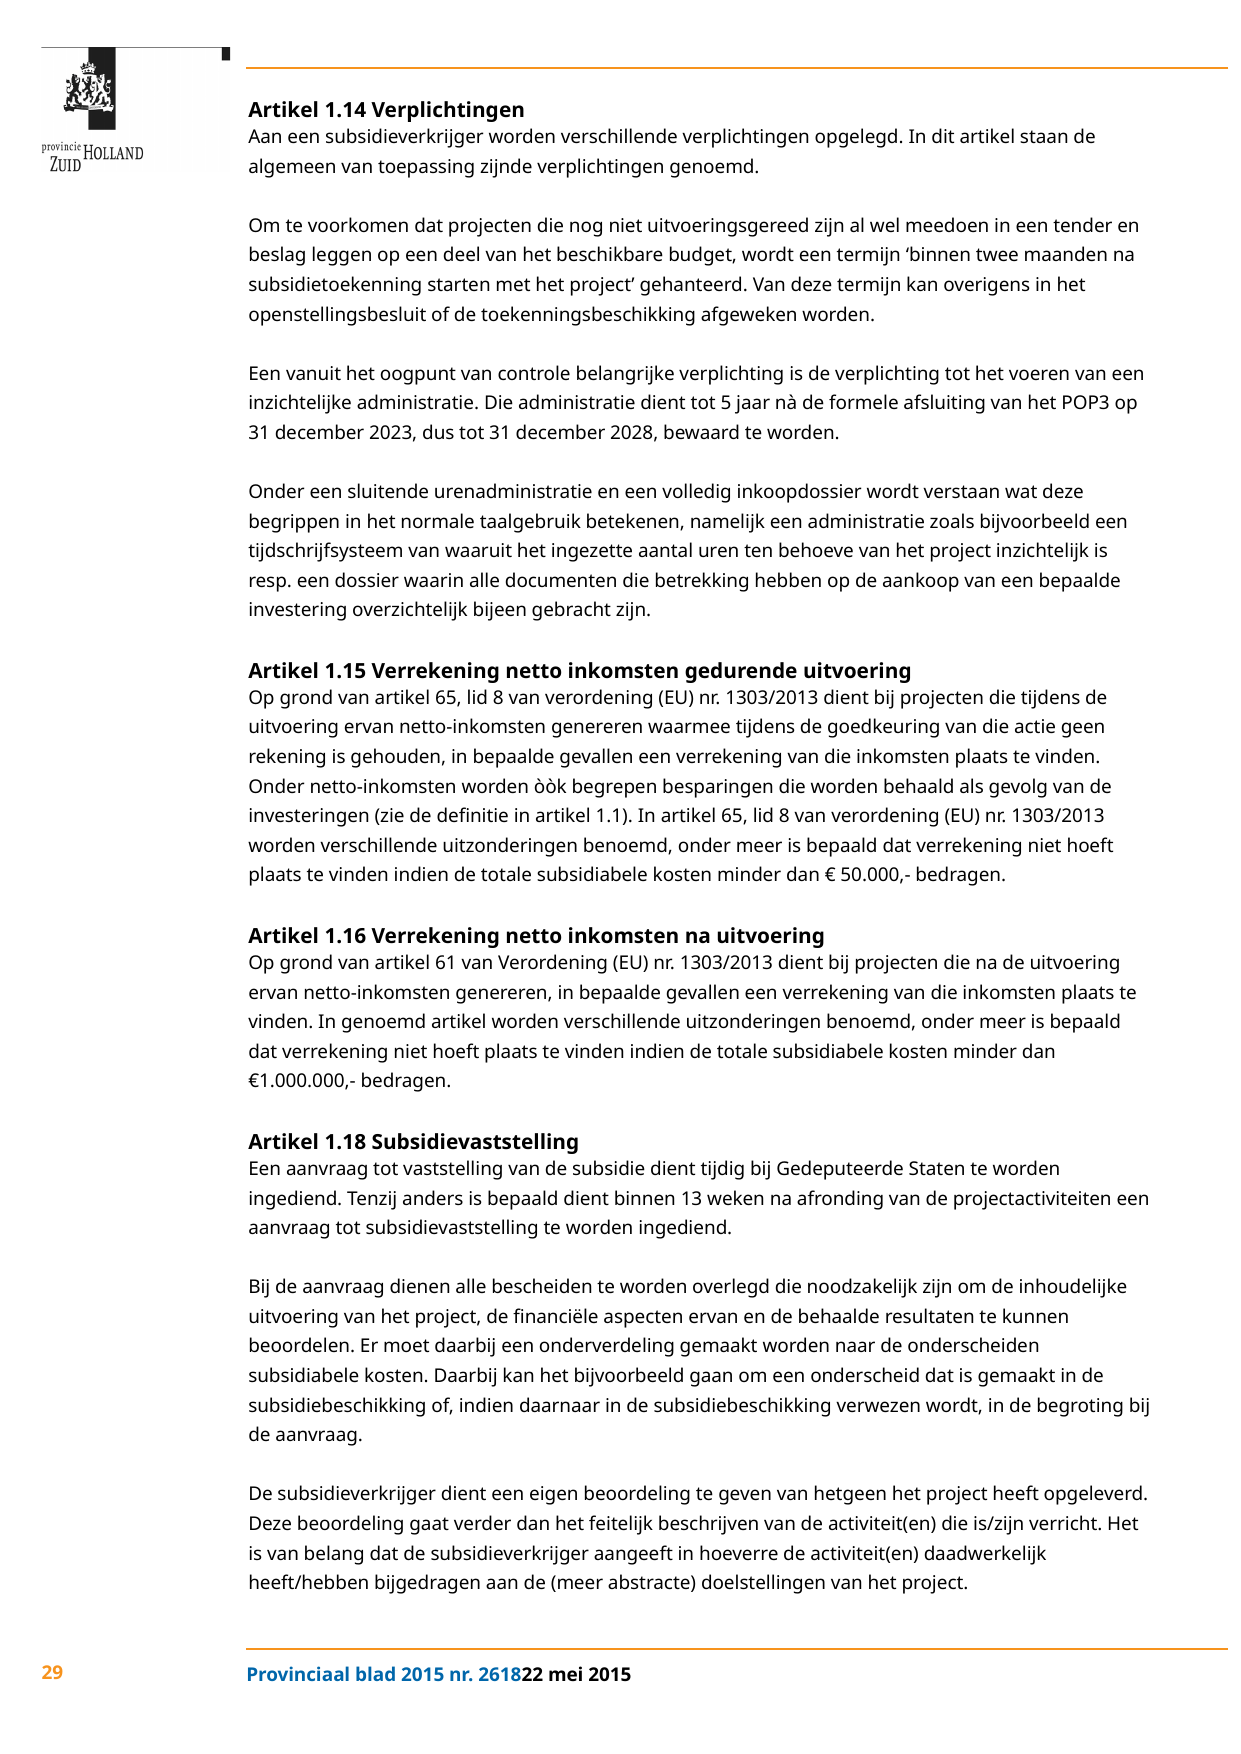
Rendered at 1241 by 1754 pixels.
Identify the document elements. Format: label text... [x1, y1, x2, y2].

text Een aanvraag tot vaststelling van de subsidie dient tijdig bij Gedeputeerde Staten te worden ingediend. Tenzij anders is bepaald dient binnen 13 weken na afronding van de projectactiviteiten een aanvraag tot subsidievaststelling te worden ingediend. [248, 1155, 1152, 1240]
text Op grond van artikel 61 van Verordening (EU) nr. 1303/2013 dient bij projecten die na de uitvoering ervan netto-inkomsten genereren, in bepaalde gevallen een verrekening van die inkomsten plaats te vinden. In genoemd artikel worden verschillende uitzonderingen benoemd, onder meer is bepaald dat verrekening niet hoeft plaats te vinden indien de totale subsidiabele kosten minder dan €1.000.000,- bedragen. [248, 949, 1152, 1093]
text Onder een sluitende urenadministratie en een volledig inkoopdossier wordt verstaan wat deze begrippen in het normale taalgebruik betekenen, namelijk een administratie zoals bijvoorbeeld een tijdschrijfsysteem van waaruit het ingezette aantal uren ten behoeve van het project inzichtelijk is resp. een dossier waarin alle documenten die betrekking hebben op de aankoop van een bepaalde investering overzichtelijk bijeen gebracht zijn. [248, 478, 1152, 622]
text Aan een subsidieverkrijger worden verschillende verplichtingen opgelegd. In dit artikel staan de algemeen van toepassing zijnde verplichtingen genoemd. [248, 123, 1152, 178]
text Artikel 1.15 Verrekening netto inkomsten gedurende uitvoering [248, 656, 1152, 684]
text Artikel 1.16 Verrekening netto inkomsten na uitvoering [248, 921, 1152, 949]
text Artikel 1.18 Subsidievaststelling [248, 1127, 1152, 1155]
text Een vanuit het oogpunt van controle belangrijke verplichting is de verplichting tot het voeren van een inzichtelijke administratie. Die administratie dient tot 5 jaar nà de formele afsluiting van het POP3 op 31 december 2023, dus tot 31 december 2028, bewaard te worden. [248, 360, 1152, 445]
text De subsidieverkrijger dient een eigen beoordeling te geven van hetgeen het project heeft opgeleverd. Deze beoordeling gaat verder dan het feitelijk beschrijven van de activiteit(en) die is/zijn verricht. Het is van belang dat de subsidieverkrijger aangeeft in hoeverre de activiteit(en) daadwerkelijk heeft/hebben bijgedragen aan de (meer abstracte) doelstellingen van het project. [248, 1481, 1152, 1595]
text Bij de aanvraag dienen alle bescheiden te worden overlegd die noodzakelijk zijn om de inhoudelijke uitvoering van het project, de financiële aspecten ervan en de behaalde resultaten te kunnen beoordelen. Er moet daarbij een onderverdeling gemaakt worden naar de onderscheiden subsidiabele kosten. Daarbij kan het bijvoorbeeld gaan om een onderscheid dat is gemaakt in de subsidiebeschikking of, indien daarnaar in de subsidiebeschikking verwezen wordt, in de begroting bij de aanvraag. [248, 1273, 1152, 1447]
text Artikel 1.14 Verplichtingen [248, 95, 1152, 123]
picture [41, 47, 231, 172]
text Op grond van artikel 65, lid 8 van verordening (EU) nr. 1303/2013 dient bij projecten die tijdens de uitvoering ervan netto-inkomsten genereren waarmee tijdens de goedkeuring van die actie geen rekening is gehouden, in bepaalde gevallen een verrekening van die inkomsten plaats te vinden. Onder netto-inkomsten worden òòk begrepen besparingen die worden behaald als gevolg van de investeringen (zie de definitie in artikel 1.1). In artikel 65, lid 8 van verordening (EU) nr. 1303/2013 worden verschillende uitzonderingen benoemd, onder meer is bepaald dat verrekening niet hoeft plaats te vinden indien de totale subsidiabele kosten minder dan € 50.000,- bedragen. [248, 684, 1152, 887]
text Om te voorkomen dat projecten die nog niet uitvoeringsgereed zijn al wel meedoen in een tender en beslag leggen op een deel van het beschikbare budget, wordt een termijn ‘binnen twee maanden na subsidietoekenning starten met het project’ gehanteerd. Van deze termijn kan overigens in het openstellingsbesluit of de toekenningsbeschikking afgeweken worden. [248, 212, 1152, 326]
